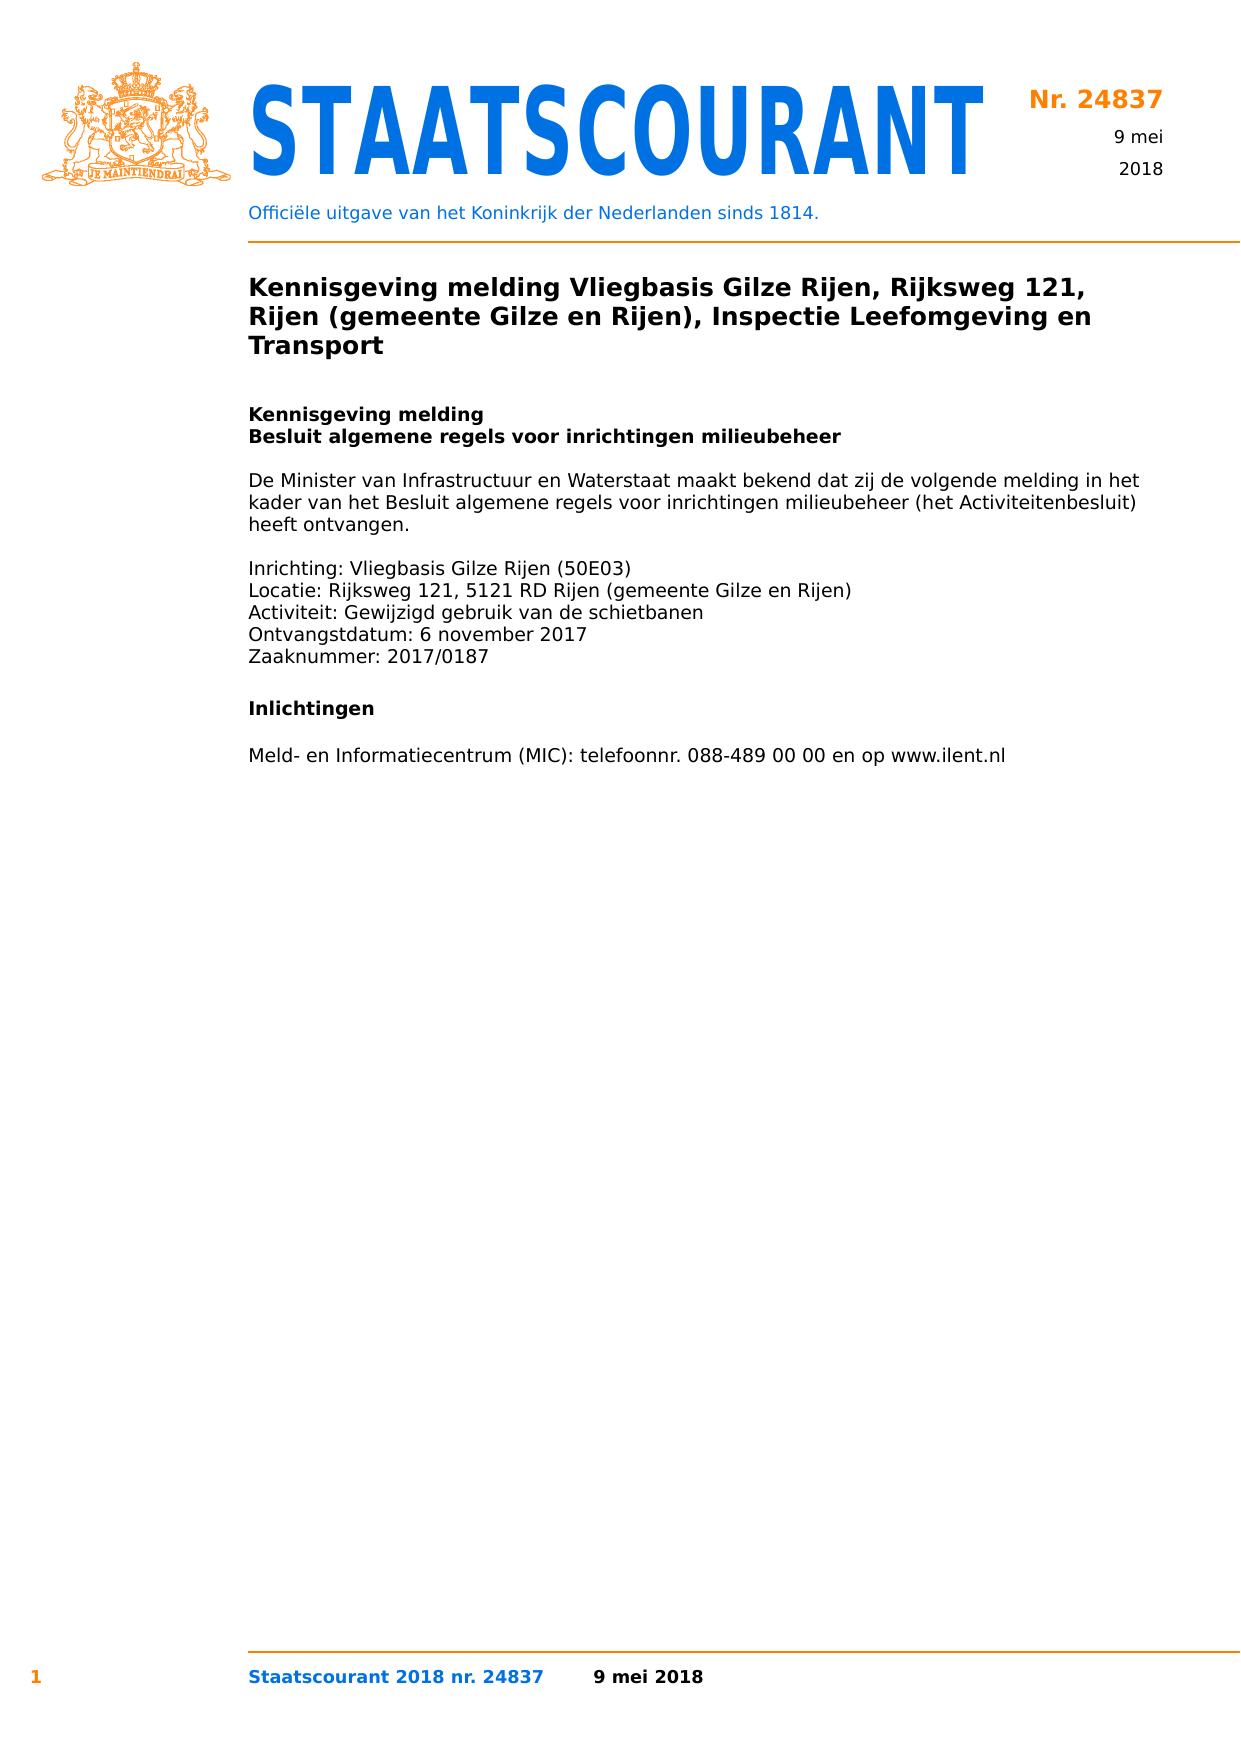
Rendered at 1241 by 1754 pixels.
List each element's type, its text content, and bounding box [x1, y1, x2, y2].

text Kennisgeving melding [248, 404, 1163, 426]
table_cell Officiële uitgave van het Koninkrijk der Nederlanden sinds 1814. [248, 203, 1240, 241]
subtitle Kennisgeving melding Vliegbasis Gilze Rijen, Rijksweg 121, Rijen (gemeente Gilze en Rijen), Inspectie Leefomgeving en Transport [248, 273, 1163, 361]
subtitle Inlichtingen [248, 698, 1163, 720]
table_cell 2018 [998, 153, 1240, 203]
text Inrichting: Vliegbasis Gilze Rijen (50E03) [248, 558, 1163, 580]
text Besluit algemene regels voor inrichtingen milieubeheer [248, 426, 1163, 448]
text Meld- en Informatiecentrum (MIC): telefoonnr. 088-489 00 00 en op www.ilent.nl [248, 745, 1163, 767]
text De Minister van Infrastructuur en Waterstaat maakt bekend dat zij de volgende melding in het kader van het Besluit algemene regels voor inrichtingen milieubeheer (het Activiteitenbesluit) heeft ontvangen. [248, 470, 1163, 536]
table_header [25, 62, 248, 241]
table_header STAATSCOURANT [248, 62, 998, 203]
picture [41, 62, 231, 186]
table_header Nr. 24837 [998, 62, 1240, 121]
table_cell 9 mei [998, 121, 1240, 153]
text Activiteit: Gewijzigd gebruik van de schietbanen [248, 602, 1163, 624]
text Locatie: Rijksweg 121, 5121 RD Rijen (gemeente Gilze en Rijen) [248, 580, 1163, 602]
text Ontvangstdatum: 6 november 2017 [248, 624, 1163, 646]
text Zaaknummer: 2017/0187 [248, 646, 1163, 668]
